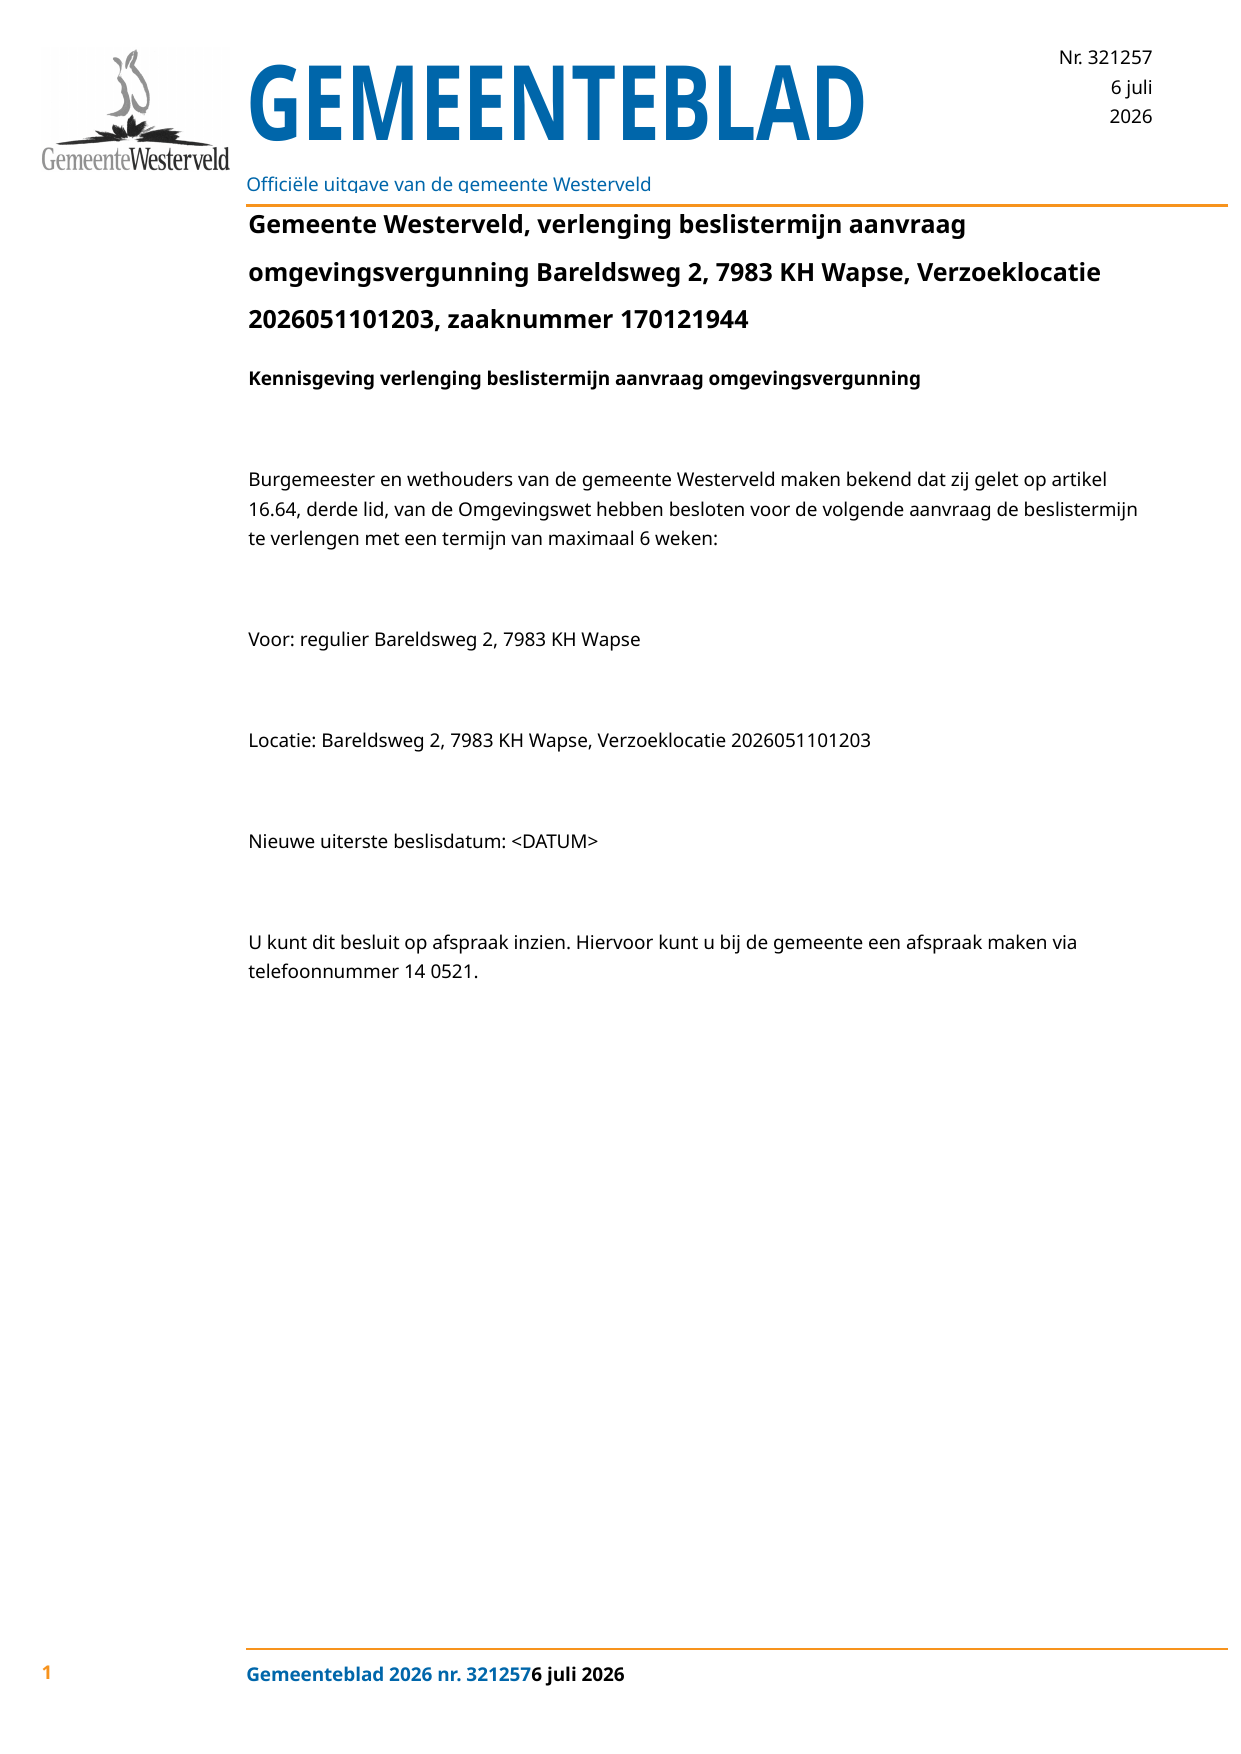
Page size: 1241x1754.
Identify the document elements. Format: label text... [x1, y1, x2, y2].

text Voor: regulier Bareldsweg 2, 7983 KH Wapse [248, 626, 1152, 652]
text U kunt dit besluit op afspraak inzien. Hiervoor kunt u bij de gemeente een afspraak maken via telefoonnummer 14 0521. [248, 929, 1152, 984]
text Locatie: Bareldsweg 2, 7983 KH Wapse, Verzoeklocatie 2026051101203 [248, 727, 1152, 753]
text Gemeente Westerveld, verlenging beslistermijn aanvraag omgevingsvergunning Bareldsweg 2, 7983 KH Wapse, Verzoeklocatie 2026051101203, zaaknummer 170121944 [248, 207, 1152, 336]
text Burgemeester en wethouders van de gemeente Westerveld maken bekend dat zij gelet op artikel 16.64, derde lid, van de Omgevingswet hebben besloten voor de volgende aanvraag de beslistermijn te verlengen met een termijn van maximaal 6 weken: [248, 466, 1152, 551]
picture [41, 47, 231, 172]
text Nieuwe uiterste beslisdatum: <DATUM> [248, 828, 1152, 854]
text Kennisgeving verlenging beslistermijn aanvraag omgevingsvergunning [248, 366, 1152, 391]
